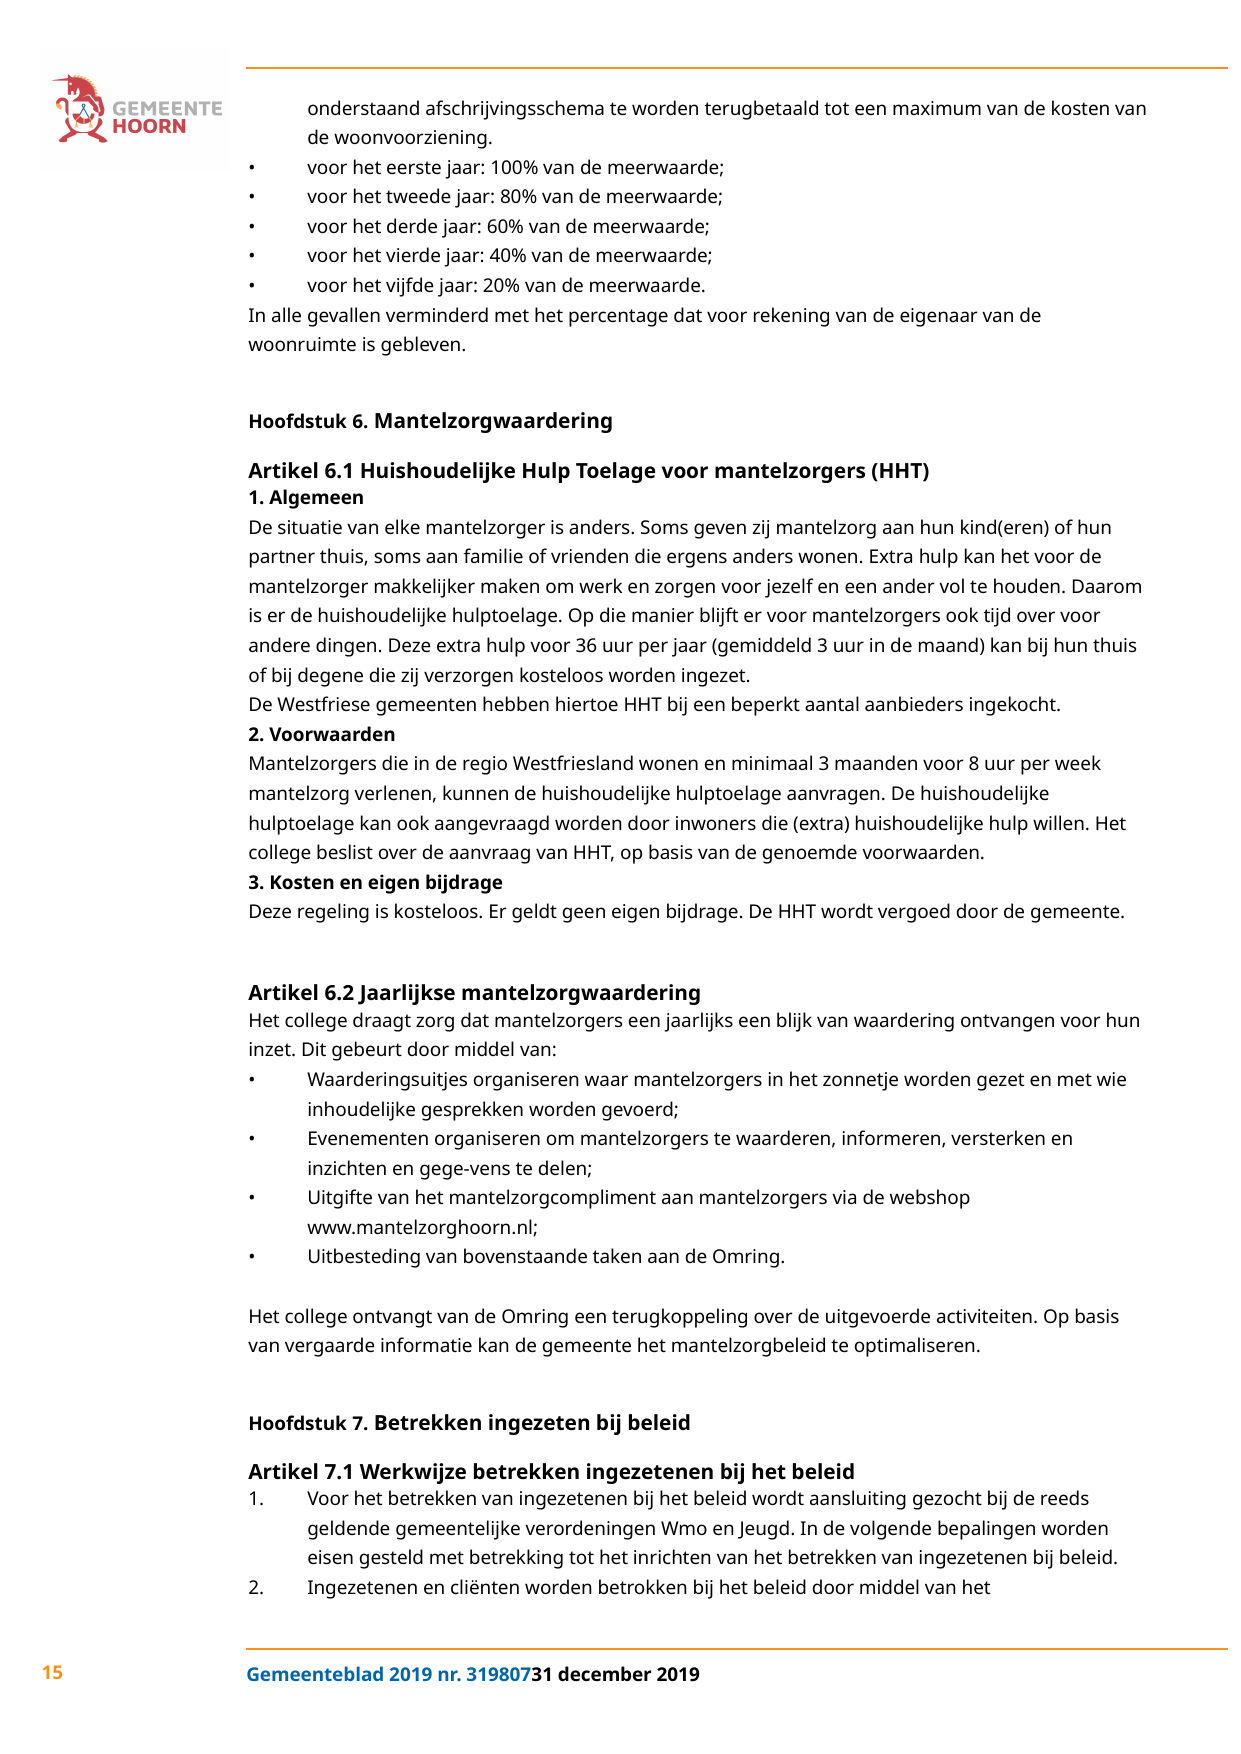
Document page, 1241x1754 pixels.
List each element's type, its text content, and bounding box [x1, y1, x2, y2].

list voor het vijfde jaar: 20% van de meerwaarde. [248, 272, 1152, 298]
list Waarderingsuitjes organiseren waar mantelzorgers in het zonnetje worden gezet en met wie inhoudelijke gesprekken worden gevoerd; [248, 1066, 1152, 1121]
text Het college draagt zorg dat mantelzorgers een jaarlijks een blijk van waardering ontvangen voor hun inzet. Dit gebeurt door middel van: [248, 1007, 1152, 1062]
text Hoofdstuk 7. Betrekken ingezeten bij beleid [248, 1408, 1152, 1436]
list Evenementen organiseren om mantelzorgers te waarderen, informeren, versterken en inzichten en gege-vens te delen; [248, 1125, 1152, 1181]
text Het college ontvangt van de Omring een terugkoppeling over de uitgevoerde activiteiten. Op basis van vergaarde informatie kan de gemeente het mantelzorgbeleid te optimaliseren. [248, 1303, 1152, 1358]
list Ingezetenen en cliënten worden betrokken bij het beleid door middel van het [248, 1574, 1152, 1600]
text 2. Voorwaarden [248, 721, 1152, 747]
text In alle gevallen verminderd met het percentage dat voor rekening van de eigenaar van de woonruimte is gebleven. [248, 302, 1152, 357]
list voor het derde jaar: 60% van de meerwaarde; [248, 213, 1152, 239]
text De Westfriese gemeenten hebben hiertoe HHT bij een beperkt aantal aanbieders ingekocht. [248, 691, 1152, 717]
text 3. Kosten en eigen bijdrage [248, 869, 1152, 895]
text De situatie van elke mantelzorger is anders. Soms geven zij mantelzorg aan hun kind(eren) of hun partner thuis, soms aan familie of vrienden die ergens anders wonen. Extra hulp kan het voor de mantelzorger makkelijker maken om werk en zorgen voor jezelf en een ander vol te houden. Daarom is er de huishoudelijke hulptoelage. Op die manier blijft er voor mantelzorgers ook tijd over voor andere dingen. Deze extra hulp voor 36 uur per jaar (gemiddeld 3 uur in de maand) kan bij hun thuis of bij degene die zij verzorgen kosteloos worden ingezet. [248, 514, 1152, 688]
text 1. Algemeen [248, 484, 1152, 510]
text Hoofdstuk 6. Mantelzorgwaardering [248, 407, 1152, 435]
list voor het tweede jaar: 80% van de meerwaarde; [248, 183, 1152, 209]
text Deze regeling is kosteloos. Er geldt geen eigen bijdrage. De HHT wordt vergoed door de gemeente. [248, 898, 1152, 924]
list Voor het betrekken van ingezetenen bij het beleid wordt aansluiting gezocht bij de reeds geldende gemeentelijke verordeningen Wmo en Jeugd. In de volgende bepalingen worden eisen gesteld met betrekking tot het inrichten van het betrekken van ingezetenen bij beleid. [248, 1485, 1152, 1570]
text Artikel 6.1 Huishoudelijke Hulp Toelage voor mantelzorgers (HHT) [248, 456, 1152, 484]
list Uitbesteding van bovenstaande taken aan de Omring. [248, 1244, 1152, 1269]
text Artikel 7.1 Werkwijze betrekken ingezetenen bij het beleid [248, 1457, 1152, 1485]
picture [41, 47, 231, 172]
text Artikel 6.2 Jaarlijkse mantelzorgwaardering [248, 978, 1152, 1007]
list onderstaand afschrijvingsschema te worden terugbetaald tot een maximum van de kosten van de woonvoorziening. [248, 95, 1152, 150]
list voor het vierde jaar: 40% van de meerwaarde; [248, 243, 1152, 268]
text Mantelzorgers die in de regio Westfriesland wonen en minimaal 3 maanden voor 8 uur per week mantelzorg verlenen, kunnen de huishoudelijke hulptoelage aanvragen. De huishoudelijke hulptoelage kan ook aangevraagd worden door inwoners die (extra) huishoudelijke hulp willen. Het college beslist over de aanvraag van HHT, op basis van de genoemde voorwaarden. [248, 751, 1152, 865]
list voor het eerste jaar: 100% van de meerwaarde; [248, 154, 1152, 180]
list Uitgifte van het mantelzorgcompliment aan mantelzorgers via de webshop www.mantelzorghoorn.nl; [248, 1184, 1152, 1240]
